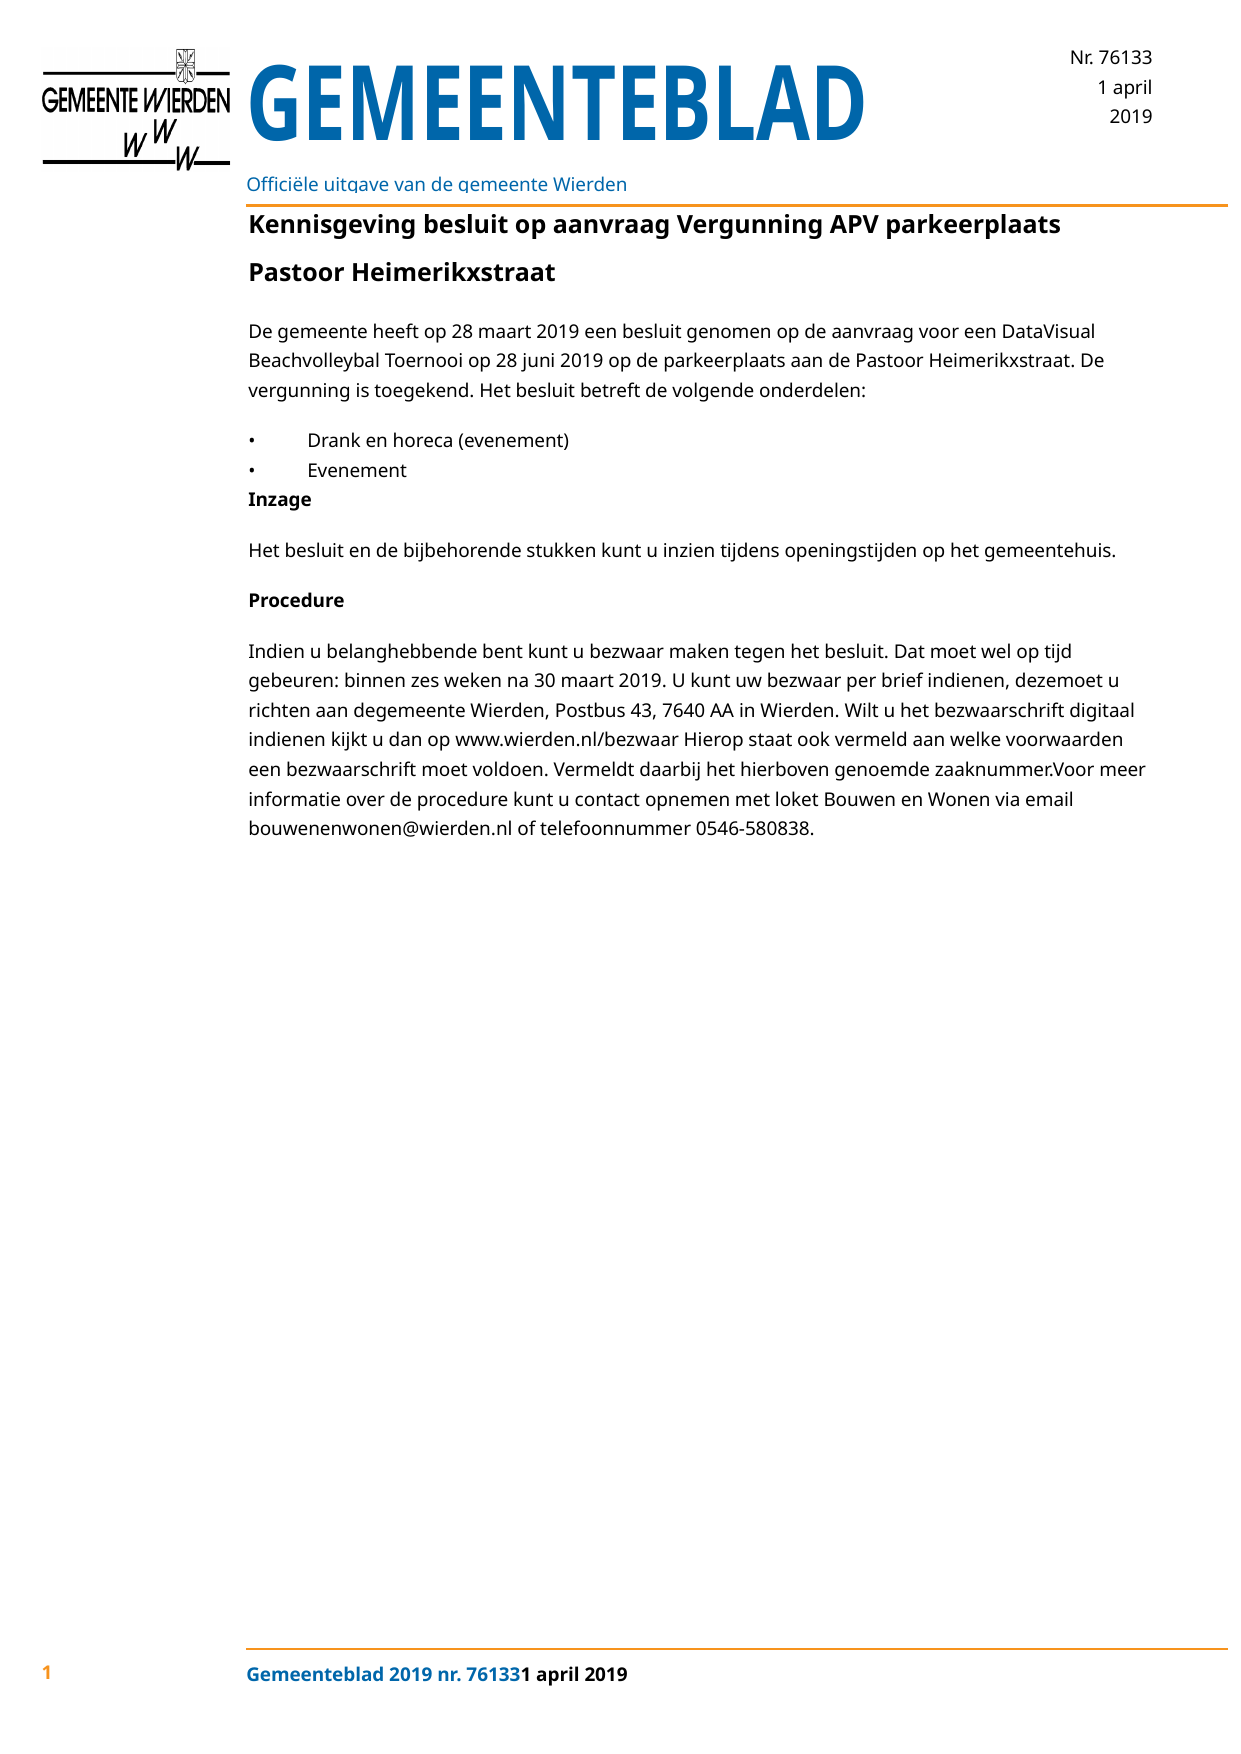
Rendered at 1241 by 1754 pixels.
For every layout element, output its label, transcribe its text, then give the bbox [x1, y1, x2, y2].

text Inzage [248, 487, 1152, 512]
text Kennisgeving besluit op aanvraag Vergunning APV parkeerplaats Pastoor Heimerikxstraat [248, 207, 1152, 288]
text Het besluit en de bijbehorende stukken kunt u inzien tijdens openingstijden op het gemeentehuis. [248, 537, 1152, 563]
text De gemeente heeft op 28 maart 2019 een besluit genomen op de aanvraag voor een DataVisual Beachvolleybal Toernooi op 28 juni 2019 op de parkeerplaats aan de Pastoor Heimerikxstraat. De vergunning is toegekend. Het besluit betreft de volgende onderdelen: [248, 318, 1152, 403]
list Evenement [248, 457, 1152, 483]
text Procedure [248, 587, 1152, 613]
picture [41, 47, 231, 172]
text Indien u belanghebbende bent kunt u bezwaar maken tegen het besluit. Dat moet wel op tijd gebeuren: binnen zes weken na 30 maart 2019. U kunt uw bezwaar per brief indienen, dezemoet u richten aan degemeente Wierden, Postbus 43, 7640 AA in Wierden. Wilt u het bezwaarschrift digitaal indienen kijkt u dan op www.wierden.nl/bezwaar Hierop staat ook vermeld aan welke voorwaarden een bezwaarschrift moet voldoen. Vermeldt daarbij het hierboven genoemde zaaknummer.Voor meer informatie over de procedure kunt u contact opnemen met loket Bouwen en Wonen via email bouwenenwonen@wierden.nl of telefoonnummer 0546-580838. [248, 638, 1152, 841]
list Drank en horeca (evenement) [248, 427, 1152, 453]
